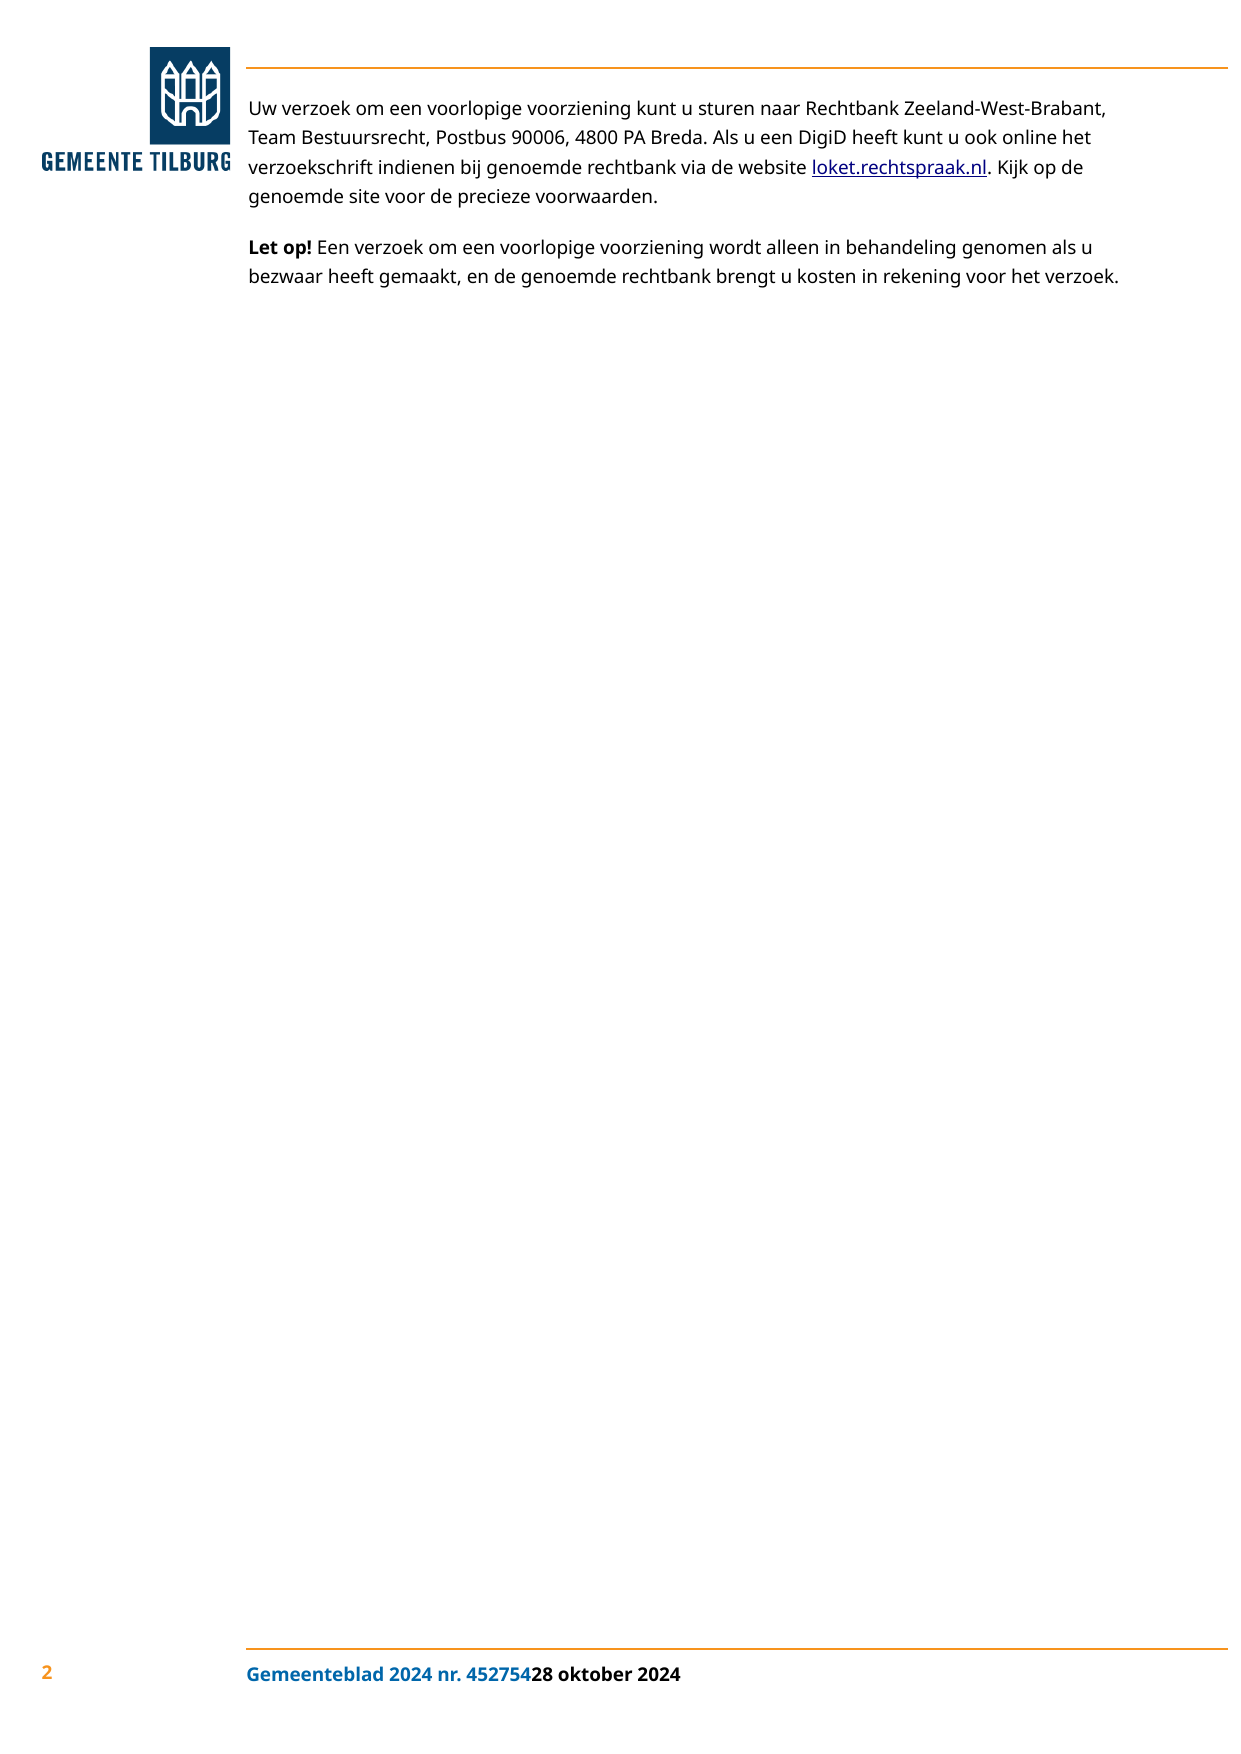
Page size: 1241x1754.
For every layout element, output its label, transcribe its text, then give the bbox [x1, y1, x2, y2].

text Let op! Een verzoek om een voorlopige voorziening wordt alleen in behandeling genomen als u bezwaar heeft gemaakt, en de genoemde rechtbank brengt u kosten in rekening voor het verzoek. [248, 234, 1152, 289]
picture [41, 47, 231, 172]
text Uw verzoek om een voorlopige voorziening kunt u sturen naar Rechtbank Zeeland-West-Brabant, Team Bestuursrecht, Postbus 90006, 4800 PA Breda. Als u een DigiD heeft kunt u ook online het verzoekschrift indienen bij genoemde rechtbank via de website loket.rechtspraak.nl. Kijk op de genoemde site voor de precieze voorwaarden. [248, 95, 1152, 209]
